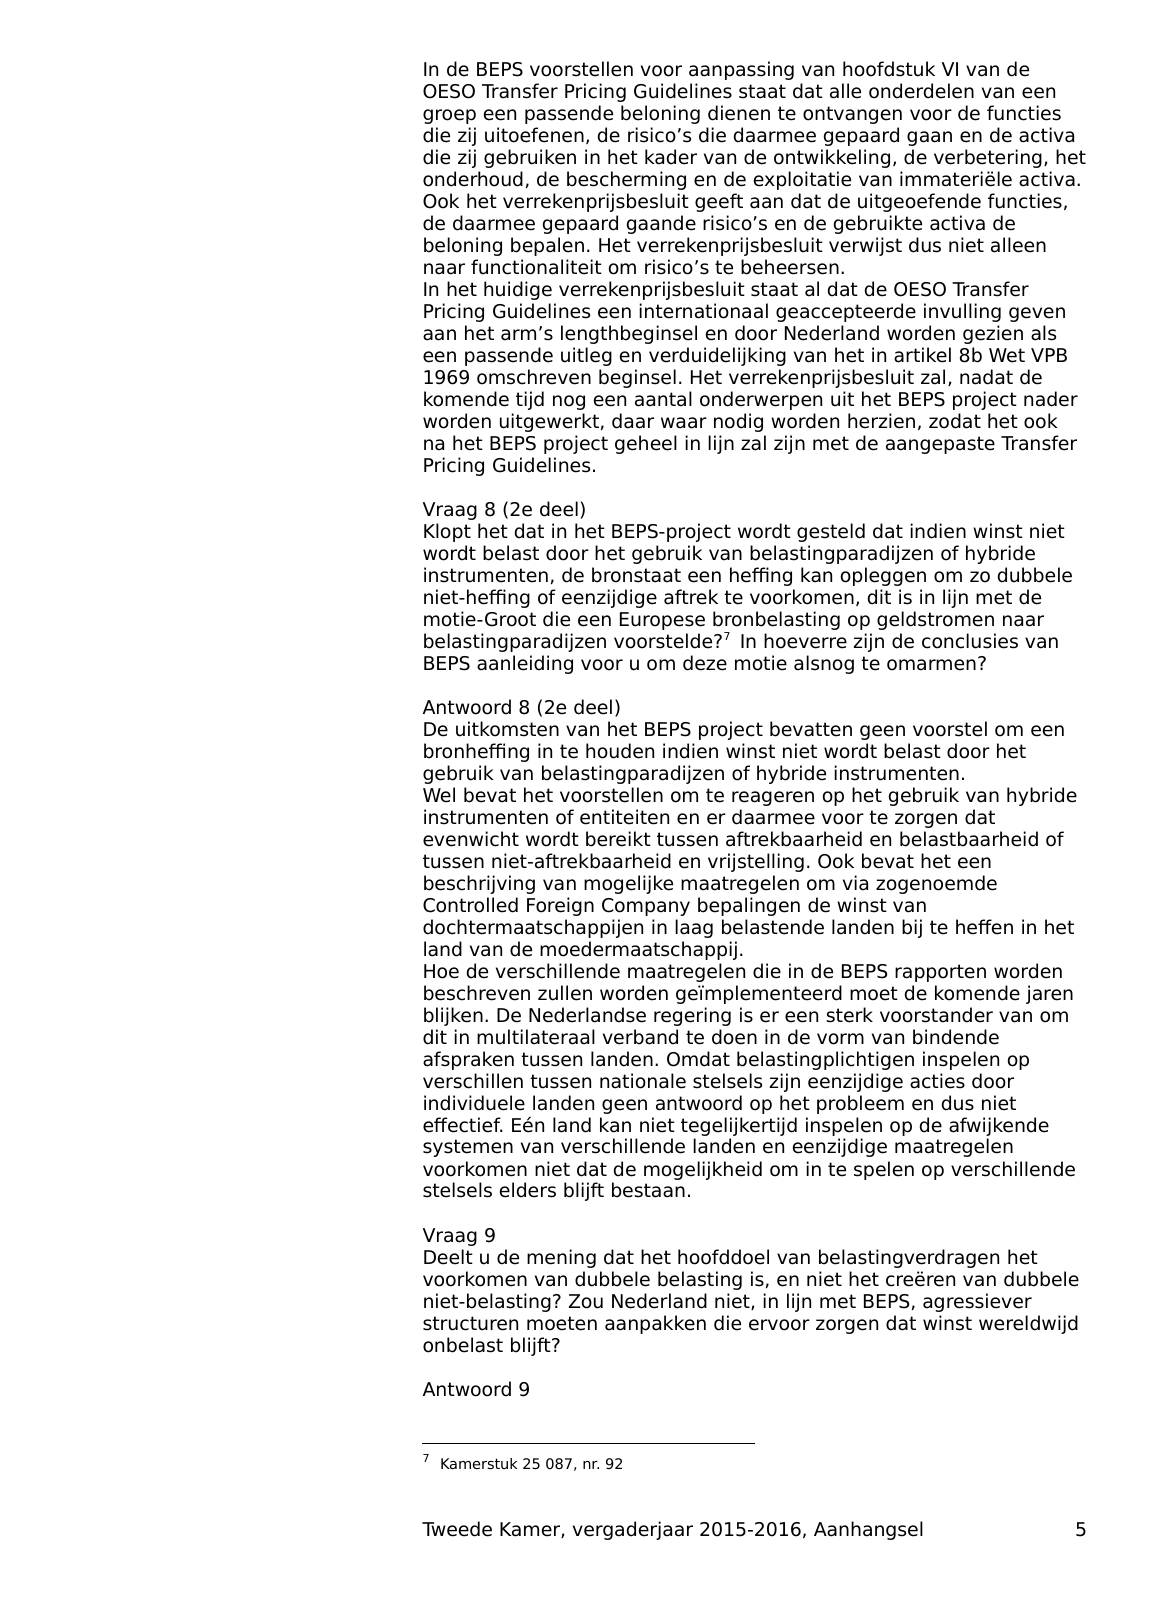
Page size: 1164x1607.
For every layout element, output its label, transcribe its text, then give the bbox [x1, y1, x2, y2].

text Vraag 9 [422, 1224, 1087, 1247]
text Wel bevat het voorstellen om te reageren op het gebruik van hybride instrumenten of entiteiten en er daarmee voor te zorgen dat evenwicht wordt bereikt tussen aftrekbaarheid en belastbaarheid of tussen niet-aftrekbaarheid en vrijstelling. Ook bevat het een beschrijving van mogelijke maatregelen om via zogenoemde Controlled Foreign Company bepalingen de winst van dochtermaatschappijen in laag belastende landen bij te heffen in het land van de moedermaatschappij. [422, 785, 1087, 961]
text Hoe de verschillende maatregelen die in de BEPS rapporten worden beschreven zullen worden geïmplementeerd moet de komende jaren blijken. De Nederlandse regering is er een sterk voorstander van om dit in multilateraal verband te doen in de vorm van bindende afspraken tussen landen. Omdat belastingplichtigen inspelen op verschillen tussen nationale stelsels zijn eenzijdige acties door individuele landen geen antwoord op het probleem en dus niet effectief. Eén land kan niet tegelijkertijd inspelen op de afwijkende systemen van verschillende landen en eenzijdige maatregelen voorkomen niet dat de mogelijkheid om in te spelen op verschillende stelsels elders blijft bestaan. [422, 961, 1087, 1202]
text De uitkomsten van het BEPS project bevatten geen voorstel om een bronheffing in te houden indien winst niet wordt belast door het gebruik van belastingparadijzen of hybride instrumenten. [422, 719, 1087, 785]
text Antwoord 9 [422, 1379, 1087, 1401]
text In het huidige verrekenprijsbesluit staat al dat de OESO Transfer Pricing Guidelines een internationaal geaccepteerde invulling geven aan het arm’s lengthbeginsel en door Nederland worden gezien als een passende uitleg en verduidelijking van het in artikel 8b Wet VPB 1969 omschreven beginsel. Het verrekenprijsbesluit zal, nadat de komende tijd nog een aantal onderwerpen uit het BEPS project nader worden uitgewerkt, daar waar nodig worden herzien, zodat het ook na het BEPS project geheel in lijn zal zijn met de aangepaste Transfer Pricing Guidelines. [422, 279, 1087, 477]
text Kamerstuk 25 087, nr. 92 [422, 1452, 1087, 1474]
text Klopt het dat in het BEPS-project wordt gesteld dat indien winst niet wordt belast door het gebruik van belastingparadijzen of hybride instrumenten, de bronstaat een heffing kan opleggen om zo dubbele niet-heffing of eenzijdige aftrek te voorkomen, dit is in lijn met de motie-Groot die een Europese bronbelasting op geldstromen naar belastingparadijzen voorstelde? In hoeverre zijn de conclusies van BEPS aanleiding voor u om deze motie alsnog te omarmen? [422, 521, 1087, 675]
text In de BEPS voorstellen voor aanpassing van hoofdstuk VI van de OESO Transfer Pricing Guidelines staat dat alle onderdelen van een groep een passende beloning dienen te ontvangen voor de functies die zij uitoefenen, de risico’s die daarmee gepaard gaan en de activa die zij gebruiken in het kader van de ontwikkeling, de verbetering, het onderhoud, de bescherming en de exploitatie van immateriële activa. Ook het verrekenprijsbesluit geeft aan dat de uitgeoefende functies, de daarmee gepaard gaande risico’s en de gebruikte activa de beloning bepalen. Het verrekenprijsbesluit verwijst dus niet alleen naar functionaliteit om risico’s te beheersen. [422, 59, 1087, 279]
text Vraag 8 (2e deel) [422, 499, 1087, 521]
text Antwoord 8 (2e deel) [422, 697, 1087, 719]
text Deelt u de mening dat het hoofddoel van belastingverdragen het voorkomen van dubbele belasting is, en niet het creëren van dubbele niet-belasting? Zou Nederland niet, in lijn met BEPS, agressiever structuren moeten aanpakken die ervoor zorgen dat winst wereldwijd onbelast blijft? [422, 1247, 1087, 1356]
